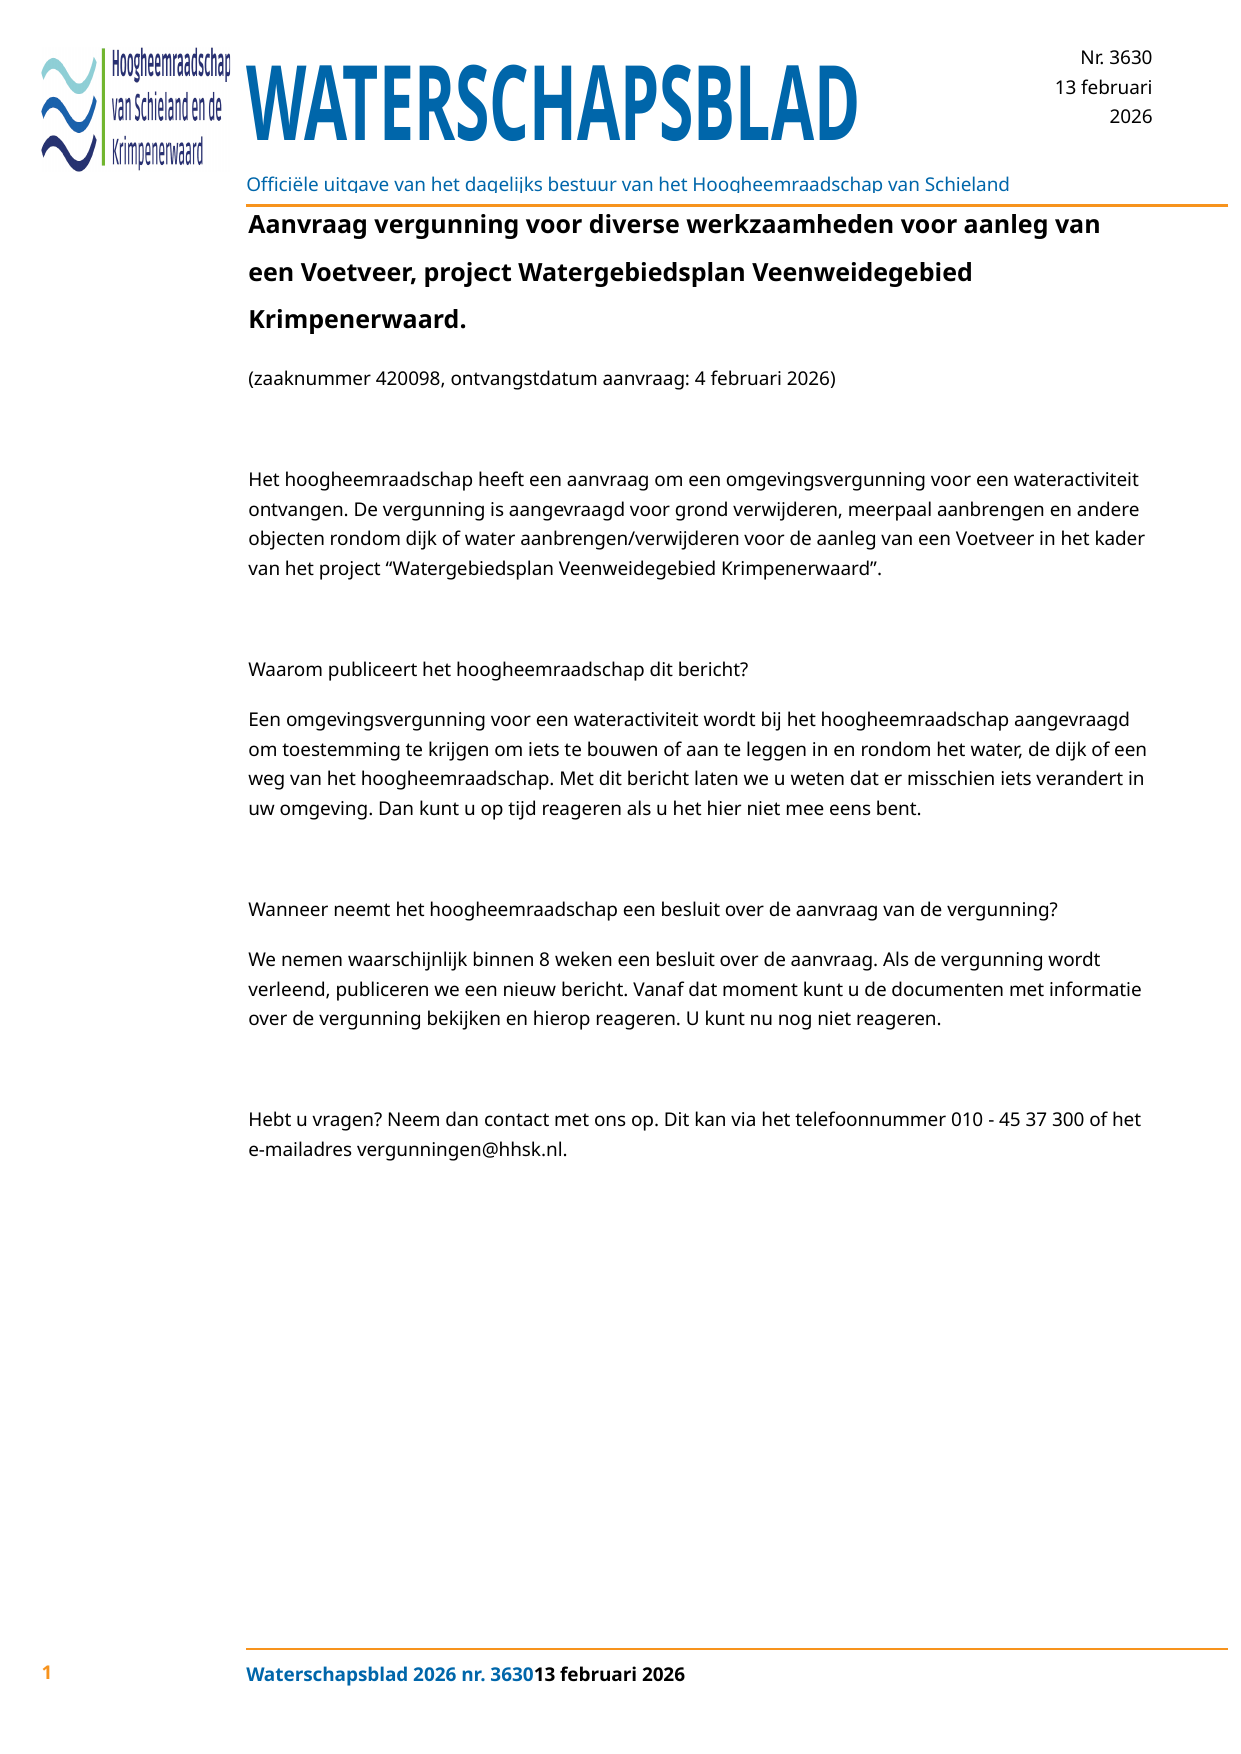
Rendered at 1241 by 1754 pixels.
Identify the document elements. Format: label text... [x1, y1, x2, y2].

picture [41, 47, 231, 172]
text Aanvraag vergunning voor diverse werkzaamheden voor aanleg van een Voetveer, project Watergebiedsplan Veenweidegebied Krimpenerwaard. [248, 207, 1152, 336]
text Een omgevingsvergunning voor een wateractiviteit wordt bij het hoogheemraadschap aangevraagd om toestemming te krijgen om iets te bouwen of aan te leggen in en rondom het water, de dijk of een weg van het hoogheemraadschap. Met dit bericht laten we u weten dat er misschien iets verandert in uw omgeving. Dan kunt u op tijd reageren als u het hier niet mee eens bent. [248, 706, 1152, 821]
text (zaaknummer 420098, ontvangstdatum aanvraag: 4 februari 2026) [248, 366, 1152, 391]
text We nemen waarschijnlijk binnen 8 weken een besluit over de aanvraag. Als de vergunning wordt verleend, publiceren we een nieuw bericht. Vanaf dat moment kunt u de documenten met informatie over de vergunning bekijken en hierop reageren. U kunt nu nog niet reageren. [248, 946, 1152, 1031]
text Waarom publiceert het hoogheemraadschap dit bericht? [248, 656, 1152, 682]
text Wanneer neemt het hoogheemraadschap een besluit over de aanvraag van de vergunning? [248, 896, 1152, 922]
text Het hoogheemraadschap heeft een aanvraag om een omgevingsvergunning voor een wateractiviteit ontvangen. De vergunning is aangevraagd voor grond verwijderen, meerpaal aanbrengen en andere objecten rondom dijk of water aanbrengen/verwijderen voor de aanleg van een Voetveer in het kader van het project “Watergebiedsplan Veenweidegebied Krimpenerwaard”. [248, 466, 1152, 581]
text Hebt u vragen? Neem dan contact met ons op. Dit kan via het telefoonnummer 010 - 45 37 300 of het e-mailadres vergunningen@hhsk.nl. [248, 1106, 1152, 1162]
